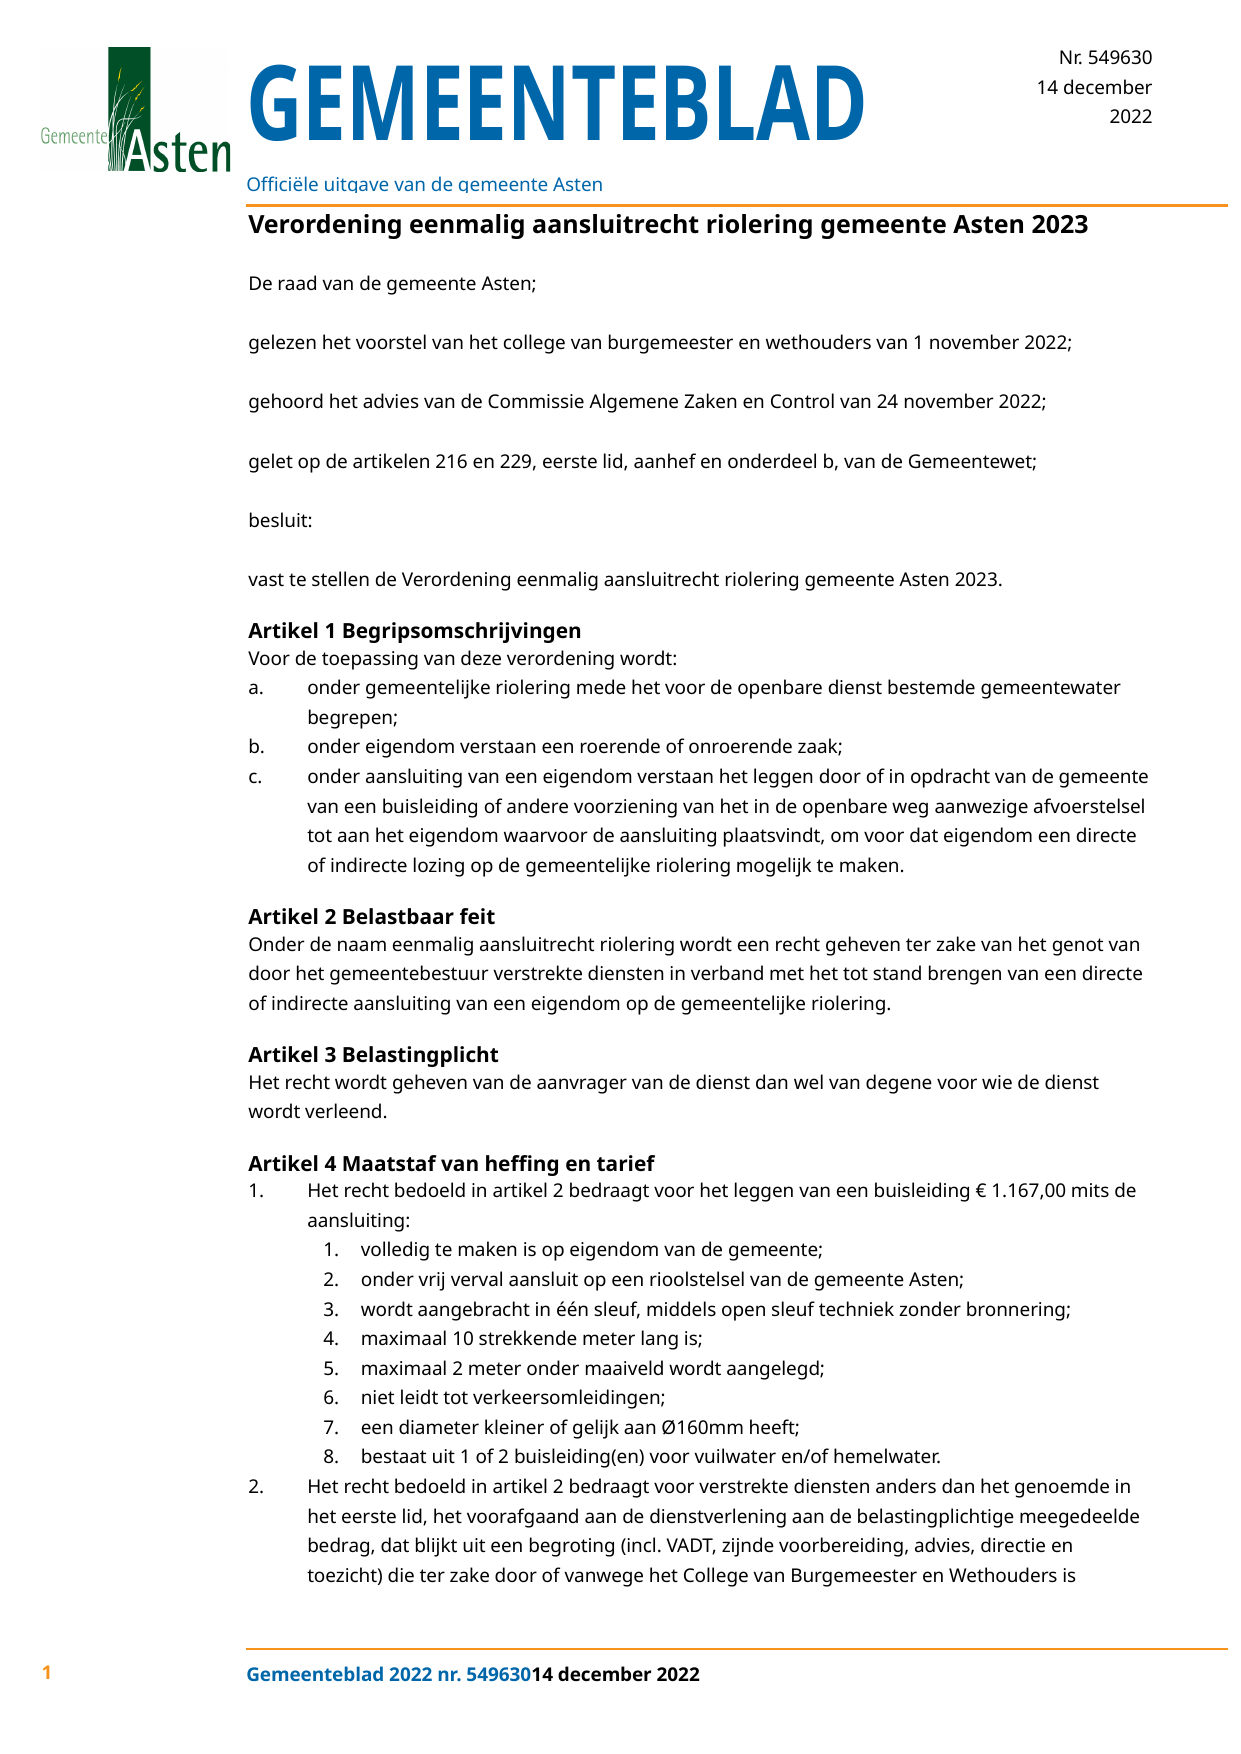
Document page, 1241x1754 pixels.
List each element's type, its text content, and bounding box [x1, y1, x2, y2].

text Voor de toepassing van deze verordening wordt: [248, 645, 1152, 671]
list maximaal 2 meter onder maaiveld wordt aangelegd; [323, 1355, 1152, 1381]
picture [41, 47, 231, 172]
list Het recht bedoeld in artikel 2 bedraagt voor verstrekte diensten anders dan het genoemde in het eerste lid, het voorafgaand aan de dienstverlening aan de belastingplichtige meegedeelde bedrag, dat blijkt uit een begroting (incl. VADT, zijnde voorbereiding, advies, directie en toezicht) die ter zake door of vanwege het College van Burgemeester en Wethouders is [248, 1473, 1152, 1588]
list bestaat uit 1 of 2 buisleiding(en) voor vuilwater en/of hemelwater. [323, 1444, 1152, 1469]
text Het recht wordt geheven van de aanvrager van de dienst dan wel van degene voor wie de dienst wordt verleend. [248, 1069, 1152, 1124]
list onder vrij verval aansluit op een rioolstelsel van de gemeente Asten; [323, 1266, 1152, 1292]
list onder gemeentelijke riolering mede het voor de openbare dienst bestemde gemeentewater begrepen; [248, 674, 1152, 730]
list maximaal 10 strekkende meter lang is; [323, 1325, 1152, 1351]
list onder aansluiting van een eigendom verstaan het leggen door of in opdracht van de gemeente van een buisleiding of andere voorziening van het in de openbare weg aanwezige afvoerstelsel tot aan het eigendom waarvoor de aansluiting plaatsvindt, om voor dat eigendom een directe of indirecte lozing op de gemeentelijke riolering mogelijk te maken. [248, 763, 1152, 878]
list niet leidt tot verkeersomleidingen; [323, 1384, 1152, 1410]
text Verordening eenmalig aansluitrecht riolering gemeente Asten 2023 [248, 207, 1152, 241]
text vast te stellen de Verordening eenmalig aansluitrecht riolering gemeente Asten 2023. [248, 566, 1152, 592]
text Artikel 2 Belastbaar feit [248, 902, 1152, 931]
text Artikel 3 Belastingplicht [248, 1041, 1152, 1069]
text gelet op de artikelen 216 en 229, eerste lid, aanhef en onderdeel b, van de Gemeentewet; [248, 448, 1152, 473]
text Artikel 4 Maatstaf van heffing en tarief [248, 1149, 1152, 1177]
text Artikel 1 Begripsomschrijvingen [248, 617, 1152, 645]
list wordt aangebracht in één sleuf, middels open sleuf techniek zonder bronnering; [323, 1296, 1152, 1321]
text De raad van de gemeente Asten; [248, 270, 1152, 296]
text gelezen het voorstel van het college van burgemeester en wethouders van 1 november 2022; [248, 329, 1152, 355]
list Het recht bedoeld in artikel 2 bedraagt voor het leggen van een buisleiding € 1.167,00 mits de aansluiting: [248, 1177, 1152, 1233]
text Onder de naam eenmalig aansluitrecht riolering wordt een recht geheven ter zake van het genot van door het gemeentebestuur verstrekte diensten in verband met het tot stand brengen van een directe of indirecte aansluiting van een eigendom op de gemeentelijke riolering. [248, 931, 1152, 1016]
text besluit: [248, 507, 1152, 533]
list onder eigendom verstaan een roerende of onroerende zaak; [248, 734, 1152, 759]
list een diameter kleiner of gelijk aan Ø160mm heeft; [323, 1414, 1152, 1440]
list volledig te maken is op eigendom van de gemeente; [323, 1237, 1152, 1262]
text gehoord het advies van de Commissie Algemene Zaken en Control van 24 november 2022; [248, 389, 1152, 414]
